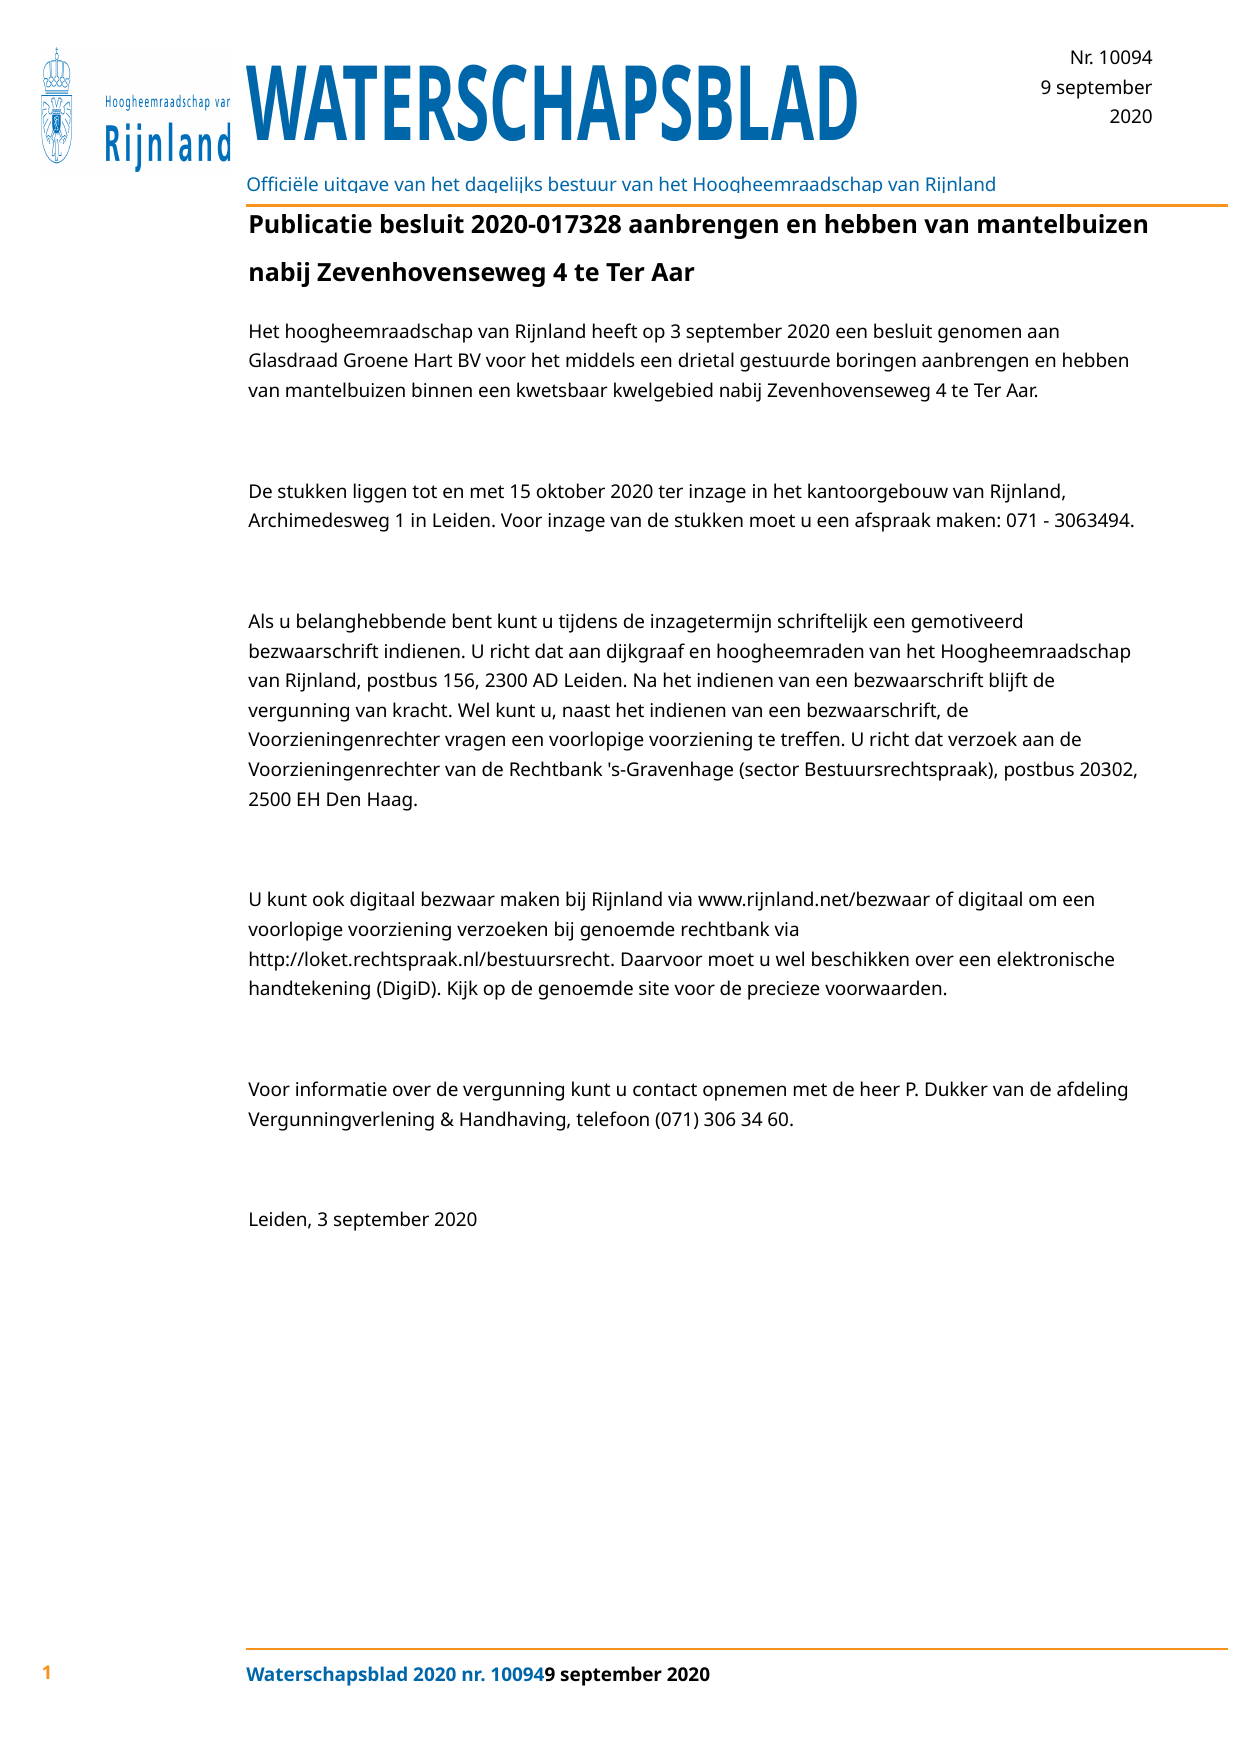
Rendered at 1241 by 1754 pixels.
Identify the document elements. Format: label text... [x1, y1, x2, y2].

text Als u belanghebbende bent kunt u tijdens de inzagetermijn schriftelijk een gemotiveerd bezwaarschrift indienen. U richt dat aan dijkgraaf en hoogheemraden van het Hoogheemraadschap van Rijnland, postbus 156, 2300 AD Leiden. Na het indienen van een bezwaarschrift blijft de vergunning van kracht. Wel kunt u, naast het indienen van een bezwaarschrift, de Voorzieningenrechter vragen een voorlopige voorziening te treffen. U richt dat verzoek aan de Voorzieningenrechter van de Rechtbank 's-Gravenhage (sector Bestuursrechtspraak), postbus 20302, 2500 EH Den Haag. [248, 608, 1152, 812]
text Voor informatie over de vergunning kunt u contact opnemen met de heer P. Dukker van de afdeling Vergunningverlening & Handhaving, telefoon (071) 306 34 60. [248, 1076, 1152, 1132]
text Leiden, 3 september 2020 [248, 1207, 1152, 1232]
text Publicatie besluit 2020-017328 aanbrengen en hebben van mantelbuizen nabij Zevenhovenseweg 4 te Ter Aar [248, 207, 1152, 288]
picture [41, 47, 231, 172]
text U kunt ook digitaal bezwaar maken bij Rijnland via www.rijnland.net/bezwaar of digitaal om een voorlopige voorziening verzoeken bij genoemde rechtbank via http://loket.rechtspraak.nl/bestuursrecht. Daarvoor moet u wel beschikken over een elektronische handtekening (DigiD). Kijk op de genoemde site voor de precieze voorwaarden. [248, 887, 1152, 1001]
text De stukken liggen tot en met 15 oktober 2020 ter inzage in het kantoorgebouw van Rijnland, Archimedesweg 1 in Leiden. Voor inzage van de stukken moet u een afspraak maken: 071 - 3063494. [248, 478, 1152, 533]
text Het hoogheemraadschap van Rijnland heeft op 3 september 2020 een besluit genomen aan Glasdraad Groene Hart BV voor het middels een drietal gestuurde boringen aanbrengen en hebben van mantelbuizen binnen een kwetsbaar kwelgebied nabij Zevenhovenseweg 4 te Ter Aar. [248, 318, 1152, 403]
